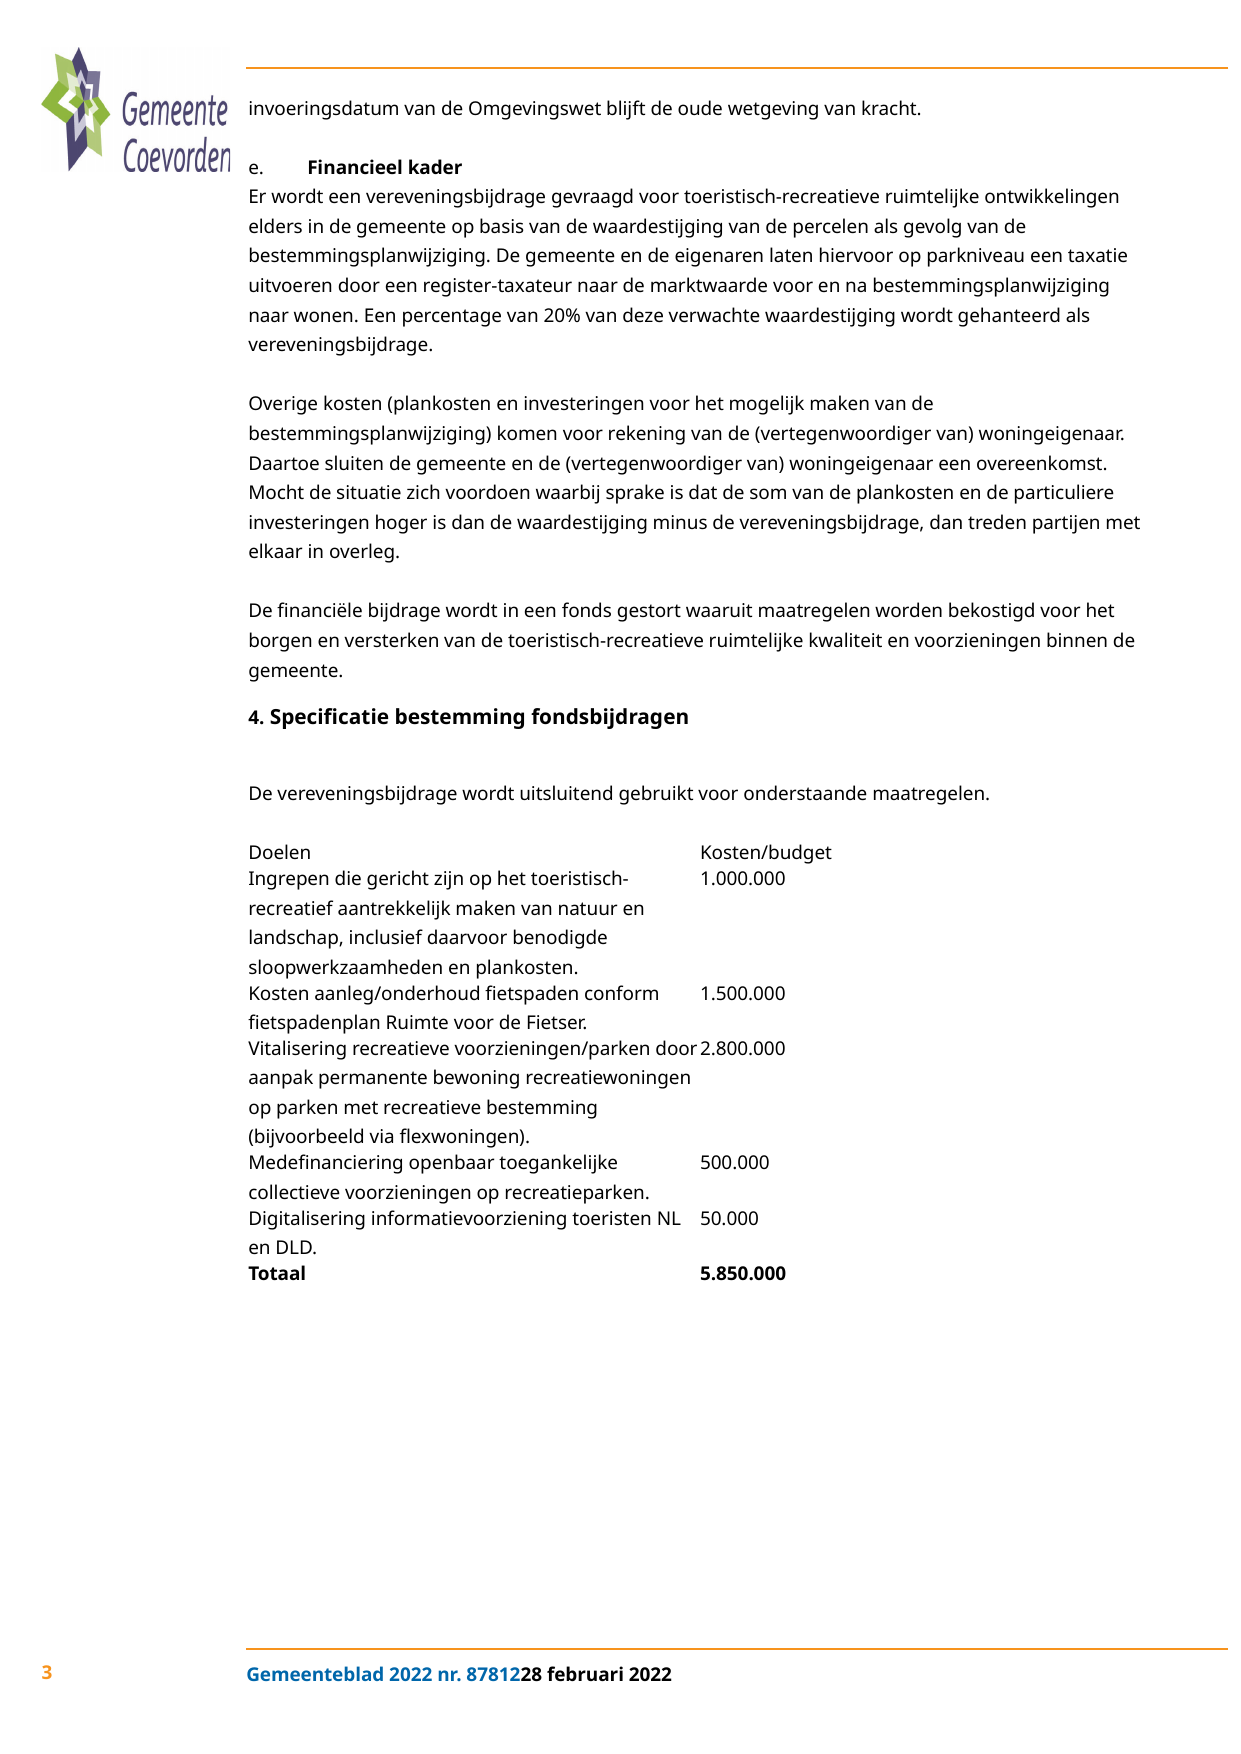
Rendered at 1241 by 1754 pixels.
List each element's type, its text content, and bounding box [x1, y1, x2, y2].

table_header Doelen [248, 840, 700, 865]
text De financiële bijdrage wordt in een fonds gestort waaruit maatregelen worden bekostigd voor het borgen en versterken van de toeristisch-recreatieve ruimtelijke kwaliteit en voorzieningen binnen de gemeente. [248, 598, 1152, 683]
text Er wordt een vereveningsbijdrage gevraagd voor toeristisch-recreatieve ruimtelijke ontwikkelingen elders in de gemeente op basis van de waardestijging van de percelen als gevolg van de bestemmingsplanwijziging. De gemeente en de eigenaren laten hiervoor op parkniveau een taxatie uitvoeren door een register-taxateur naar de marktwaarde voor en na bestemmingsplanwijziging naar wonen. Een percentage van 20% van deze verwachte waardestijging wordt gehanteerd als vereveningsbijdrage. [248, 183, 1152, 357]
table_header Kosten/budget [700, 840, 1152, 865]
table_cell Ingrepen die gericht zijn op het toeristisch-recreatief aantrekkelijk maken van natuur en landschap, inclusief daarvoor benodigde sloopwerkzaamheden en plankosten. [248, 865, 700, 980]
table_cell 2.800.000 [700, 1035, 1152, 1149]
table_cell Totaal [248, 1260, 700, 1286]
table_cell 1.000.000 [700, 865, 1152, 980]
text invoeringsdatum van de Omgevingswet blijft de oude wetgeving van kracht. [248, 95, 1152, 121]
text De vereveningsbijdrage wordt uitsluitend gebruikt voor onderstaande maatregelen. [248, 780, 1152, 806]
table_cell Vitalisering recreatieve voorzieningen/parken door aanpak permanente bewoning recreatiewoningen op parken met recreatieve bestemming (bijvoorbeeld via flexwoningen). [248, 1035, 700, 1149]
table_cell 50.000 [700, 1205, 1152, 1260]
table_cell Kosten aanleg/onderhoud fietspaden conform fietspadenplan Ruimte voor de Fietser. [248, 980, 700, 1035]
table_cell Medefinanciering openbaar toegankelijke collectieve voorzieningen op recreatieparken. [248, 1150, 700, 1205]
table_cell 5.850.000 [700, 1260, 1152, 1286]
picture [41, 47, 231, 172]
table_cell Digitalisering informatievoorziening toeristen NL en DLD. [248, 1205, 700, 1260]
text Overige kosten (plankosten en investeringen voor het mogelijk maken van de bestemmingsplanwijziging) komen voor rekening van de (vertegenwoordiger van) woningeigenaar. Daartoe sluiten de gemeente en de (vertegenwoordiger van) woningeigenaar een overeenkomst. Mocht de situatie zich voordoen waarbij sprake is dat de som van de plankosten en de particuliere investeringen hoger is dan de waardestijging minus de vereveningsbijdrage, dan treden partijen met elkaar in overleg. [248, 391, 1152, 564]
list Financieel kader [248, 154, 1152, 180]
table_cell 500.000 [700, 1150, 1152, 1205]
table_cell 1.500.000 [700, 980, 1152, 1035]
text 4. Specificatie bestemming fondsbijdragen [248, 702, 1152, 731]
